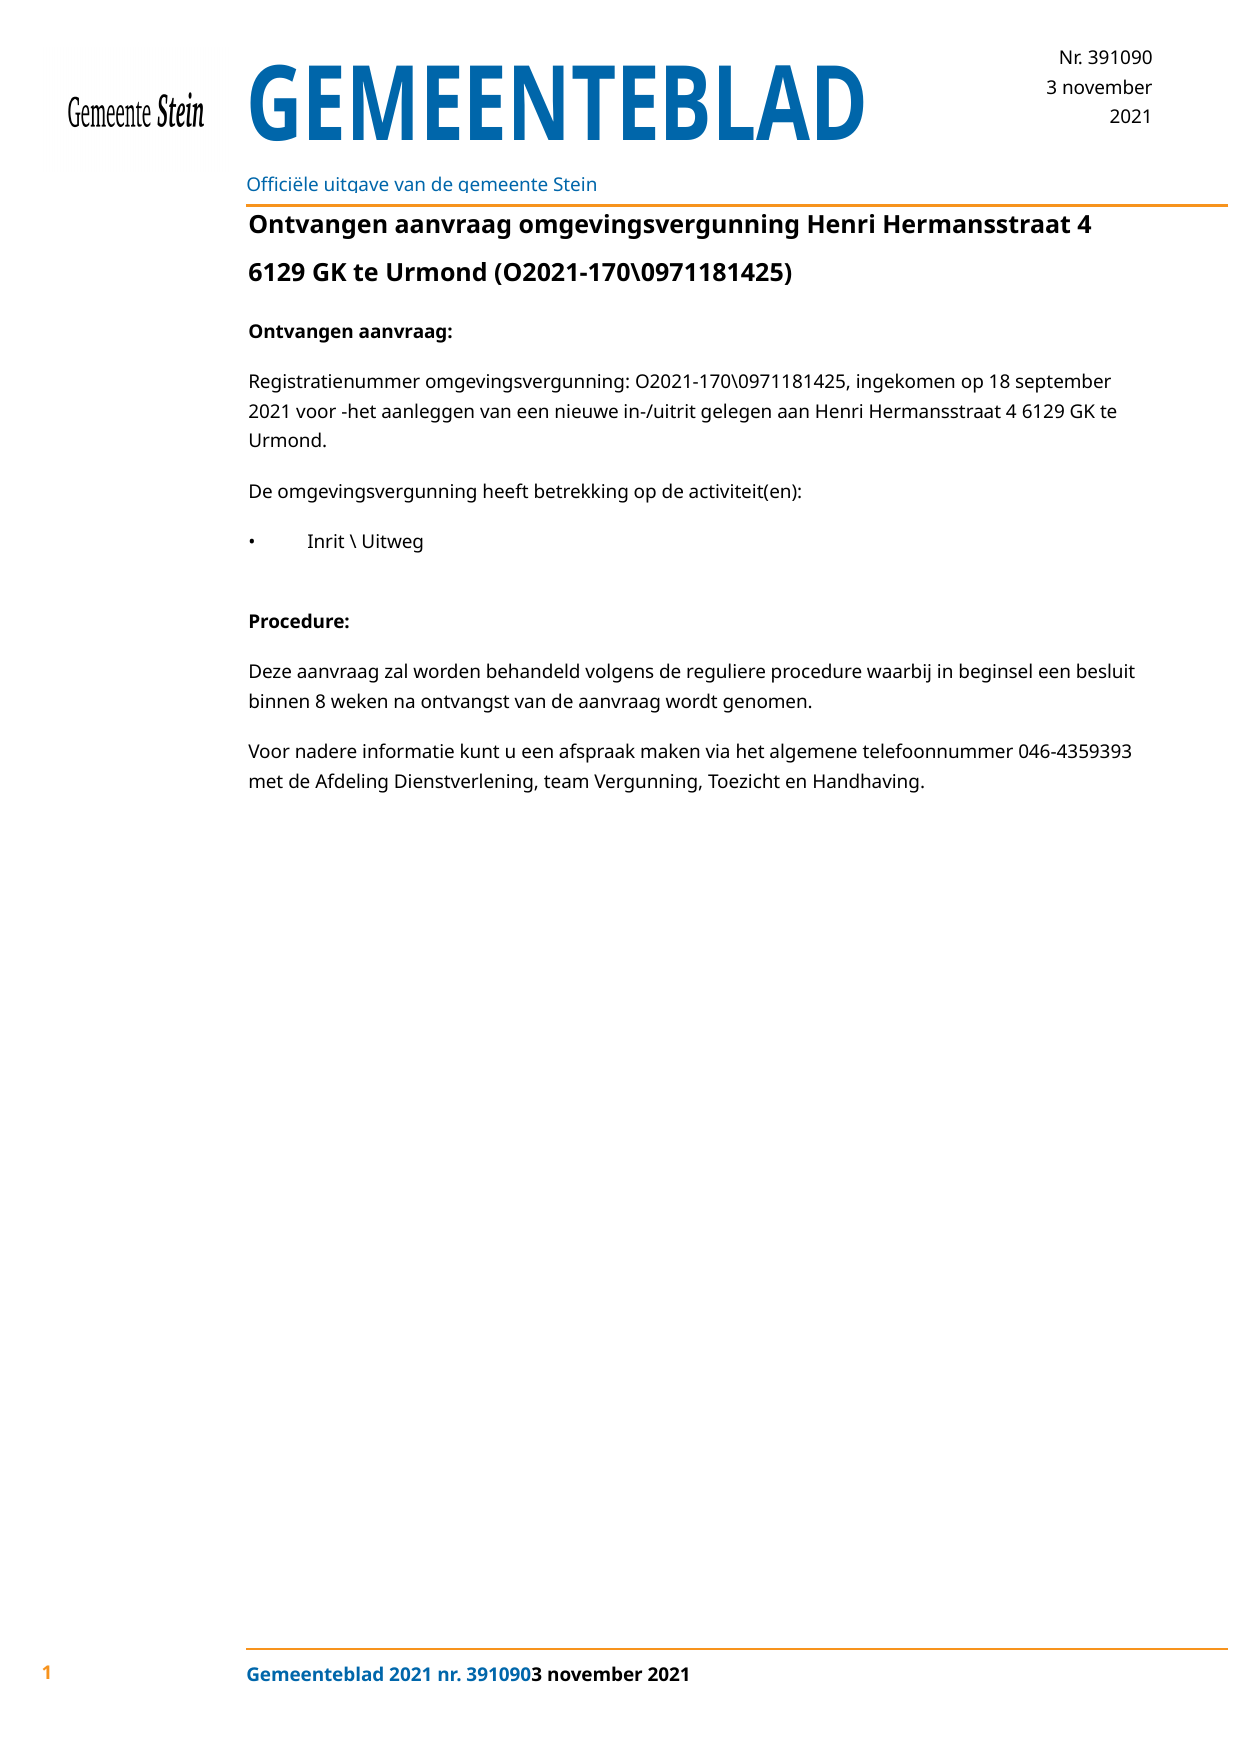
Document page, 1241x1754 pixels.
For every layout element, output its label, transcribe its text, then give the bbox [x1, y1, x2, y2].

text Ontvangen aanvraag: [248, 318, 1152, 344]
text Ontvangen aanvraag omgevingsvergunning Henri Hermansstraat 4 6129 GK te Urmond (O2021-170\0971181425) [248, 207, 1152, 288]
text Deze aanvraag zal worden behandeld volgens de reguliere procedure waarbij in beginsel een besluit binnen 8 weken na ontvangst van de aanvraag wordt genomen. [248, 659, 1152, 714]
text De omgevingsvergunning heeft betrekking op de activiteit(en): [248, 478, 1152, 504]
list Inrit \ Uitweg [248, 528, 1152, 554]
picture [41, 47, 231, 172]
text Voor nadere informatie kunt u een afspraak maken via het algemene telefoonnummer 046-4359393 met de Afdeling Dienstverlening, team Vergunning, Toezicht en Handhaving. [248, 739, 1152, 794]
text Registratienummer omgevingsvergunning: O2021-170\0971181425, ingekomen op 18 september 2021 voor -het aanleggen van een nieuwe in-/uitrit gelegen aan Henri Hermansstraat 4 6129 GK te Urmond. [248, 368, 1152, 453]
text Procedure: [248, 608, 1152, 634]
